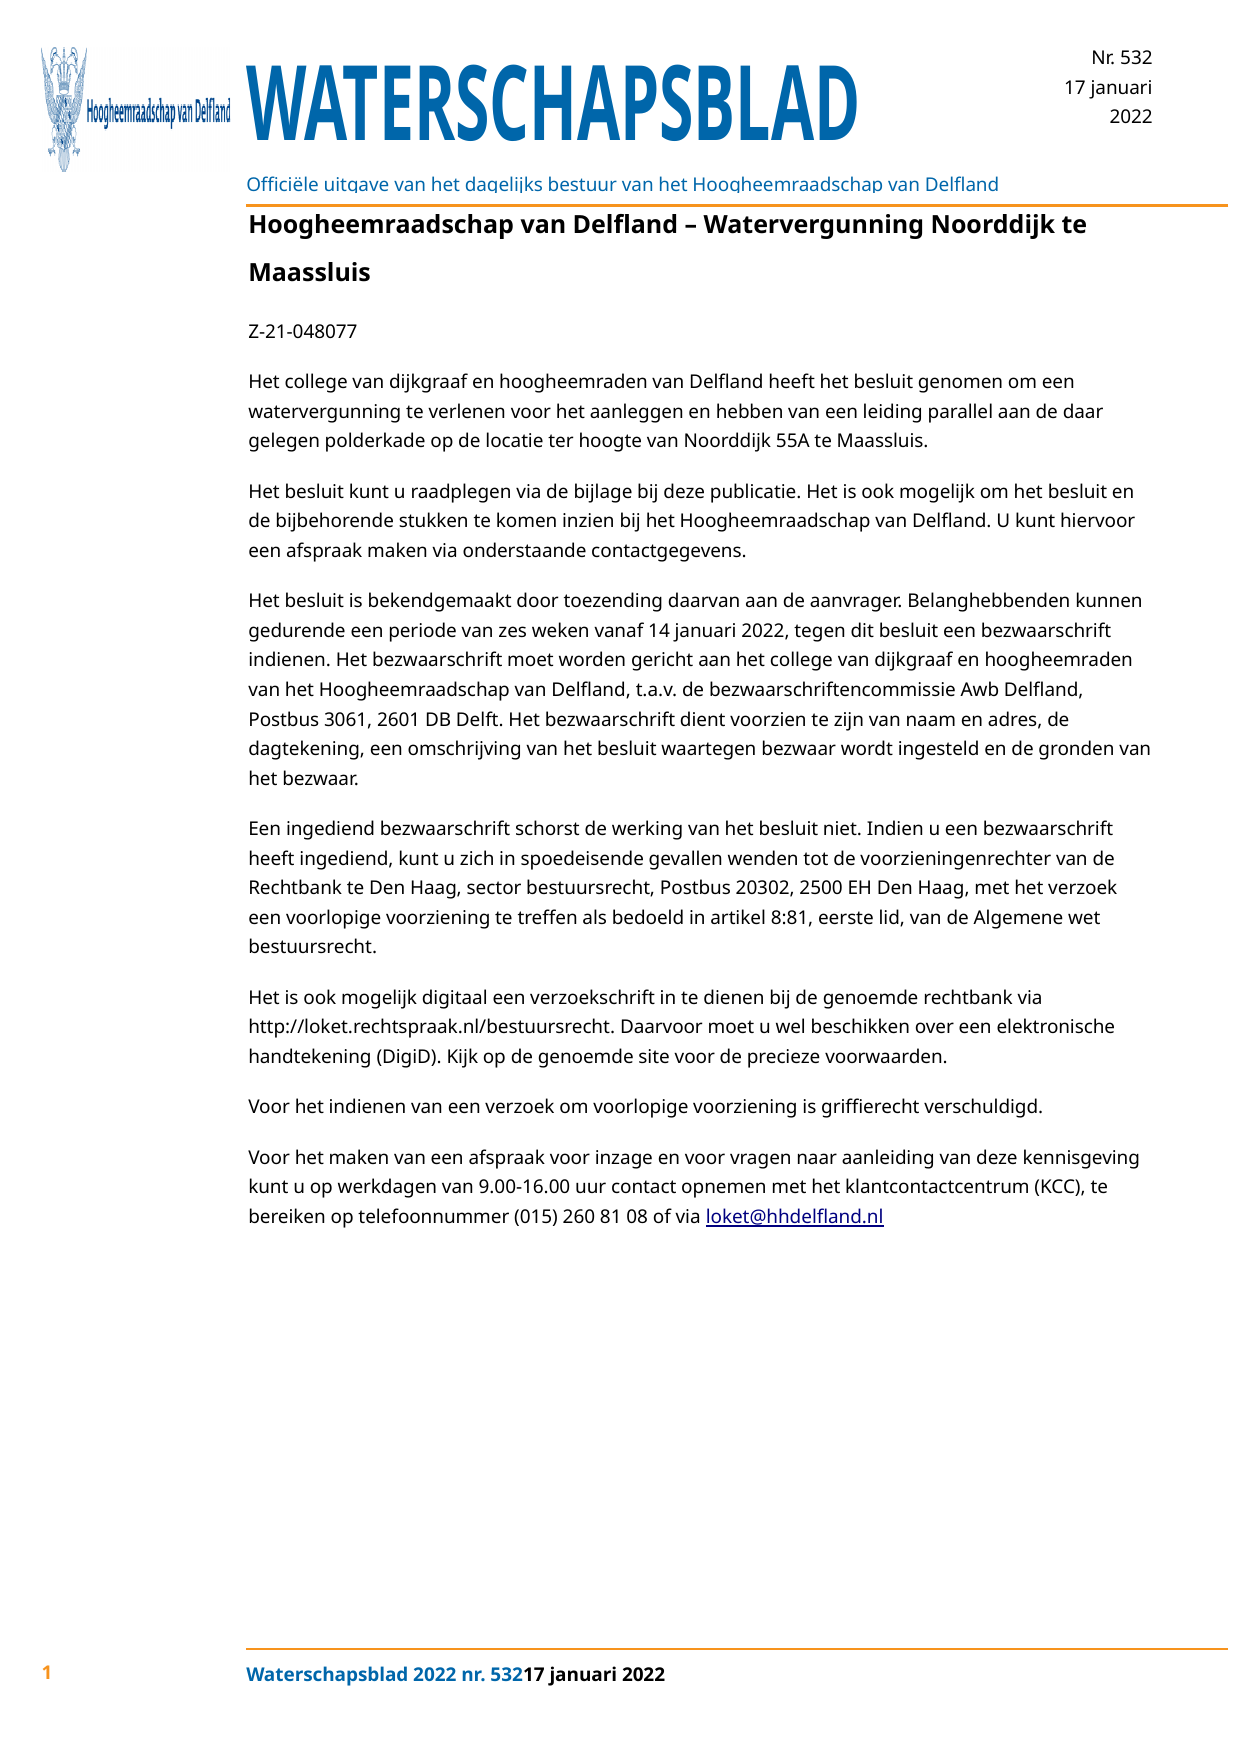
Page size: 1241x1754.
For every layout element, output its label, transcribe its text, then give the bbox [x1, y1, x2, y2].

text Het is ook mogelijk digitaal een verzoekschrift in te dienen bij de genoemde rechtbank via http://loket.rechtspraak.nl/bestuursrecht. Daarvoor moet u wel beschikken over een elektronische handtekening (DigiD). Kijk op de genoemde site voor de precieze voorwaarden. [248, 984, 1152, 1069]
text Het besluit kunt u raadplegen via de bijlage bij deze publicatie. Het is ook mogelijk om het besluit en de bijbehorende stukken te komen inzien bij het Hoogheemraadschap van Delfland. U kunt hiervoor een afspraak maken via onderstaande contactgegevens. [248, 478, 1152, 563]
text Een ingediend bezwaarschrift schorst de werking van het besluit niet. Indien u een bezwaarschrift heeft ingediend, kunt u zich in spoedeisende gevallen wenden tot de voorzieningenrechter van de Rechtbank te Den Haag, sector bestuursrecht, Postbus 20302, 2500 EH Den Haag, met het verzoek een voorlopige voorziening te treffen als bedoeld in artikel 8:81, eerste lid, van de Algemene wet bestuursrecht. [248, 815, 1152, 959]
picture [41, 47, 231, 172]
text Het besluit is bekendgemaakt door toezending daarvan aan de aanvrager. Belanghebbenden kunnen gedurende een periode van zes weken vanaf 14 januari 2022, tegen dit besluit een bezwaarschrift indienen. Het bezwaarschrift moet worden gericht aan het college van dijkgraaf en hoogheemraden van het Hoogheemraadschap van Delfland, t.a.v. de bezwaarschriftencommissie Awb Delfland, Postbus 3061, 2601 DB Delft. Het bezwaarschrift dient voorzien te zijn van naam en adres, de dagtekening, een omschrijving van het besluit waartegen bezwaar wordt ingesteld en de gronden van het bezwaar. [248, 587, 1152, 791]
text Voor het maken van een afspraak voor inzage en voor vragen naar aanleiding van deze kennisgeving kunt u op werkdagen van 9.00-16.00 uur contact opnemen met het klantcontactcentrum (KCC), te bereiken op telefoonnummer (015) 260 81 08 of via loket@hhdelfland.nl [248, 1144, 1152, 1229]
text Z-21-048077 [248, 318, 1152, 344]
text Hoogheemraadschap van Delfland – Watervergunning Noorddijk te Maassluis [248, 207, 1152, 288]
text Het college van dijkgraaf en hoogheemraden van Delfland heeft het besluit genomen om een watervergunning te verlenen voor het aanleggen en hebben van een leiding parallel aan de daar gelegen polderkade op de locatie ter hoogte van Noorddijk 55A te Maassluis. [248, 368, 1152, 453]
text Voor het indienen van een verzoek om voorlopige voorziening is griffierecht verschuldigd. [248, 1094, 1152, 1119]
